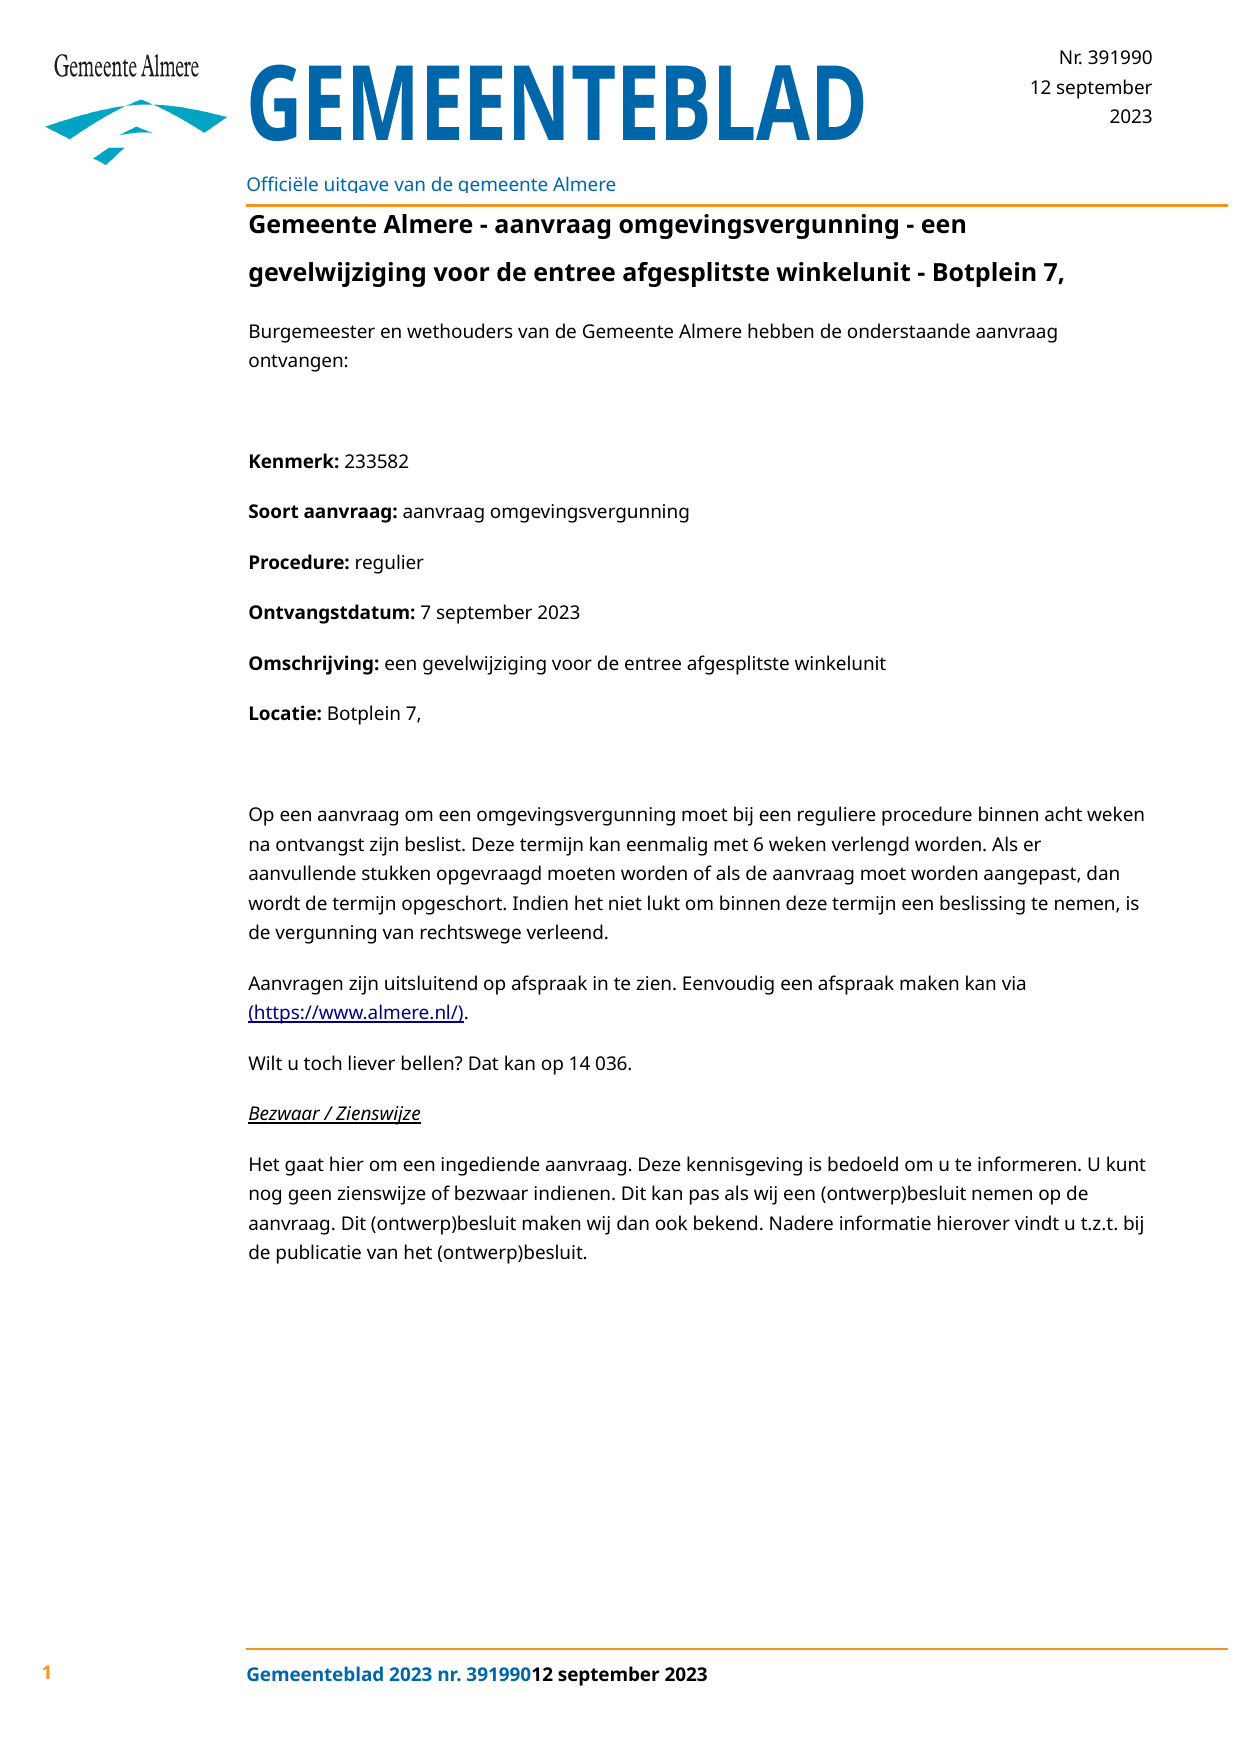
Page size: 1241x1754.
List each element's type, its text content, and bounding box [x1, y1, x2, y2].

text Locatie: Botplein 7, [248, 700, 1152, 726]
text Omschrijving: een gevelwijziging voor de entree afgesplitste winkelunit [248, 650, 1152, 676]
picture [41, 47, 231, 172]
text Kenmerk: 233582 [248, 448, 1152, 474]
text Bezwaar / Zienswijze [248, 1100, 1152, 1126]
text Wilt u toch liever bellen? Dat kan op 14 036. [248, 1050, 1152, 1076]
text Het gaat hier om een ingediende aanvraag. Deze kennisgeving is bedoeld om u te informeren. U kunt nog geen zienswijze of bezwaar indienen. Dit kan pas als wij een (ontwerp)besluit nemen op de aanvraag. Dit (ontwerp)besluit maken wij dan ook bekend. Nadere informatie hierover vindt u t.z.t. bij de publicatie van het (ontwerp)besluit. [248, 1151, 1152, 1265]
text Op een aanvraag om een omgevingsvergunning moet bij een reguliere procedure binnen acht weken na ontvangst zijn beslist. Deze termijn kan eenmalig met 6 weken verlengd worden. Als er aanvullende stukken opgevraagd moeten worden of als de aanvraag moet worden aangepast, dan wordt de termijn opgeschort. Indien het niet lukt om binnen deze termijn een beslissing te nemen, is de vergunning van rechtswege verleend. [248, 801, 1152, 945]
text Aanvragen zijn uitsluitend op afspraak in te zien. Eenvoudig een afspraak maken kan via (https://www.almere.nl/). [248, 970, 1152, 1025]
text Procedure: regulier [248, 549, 1152, 575]
text Burgemeester en wethouders van de Gemeente Almere hebben de onderstaande aanvraag ontvangen: [248, 318, 1152, 373]
text Gemeente Almere - aanvraag omgevingsvergunning - een gevelwijziging voor de entree afgesplitste winkelunit - Botplein 7, [248, 207, 1152, 288]
text Ontvangstdatum: 7 september 2023 [248, 599, 1152, 625]
text Soort aanvraag: aanvraag omgevingsvergunning [248, 499, 1152, 524]
